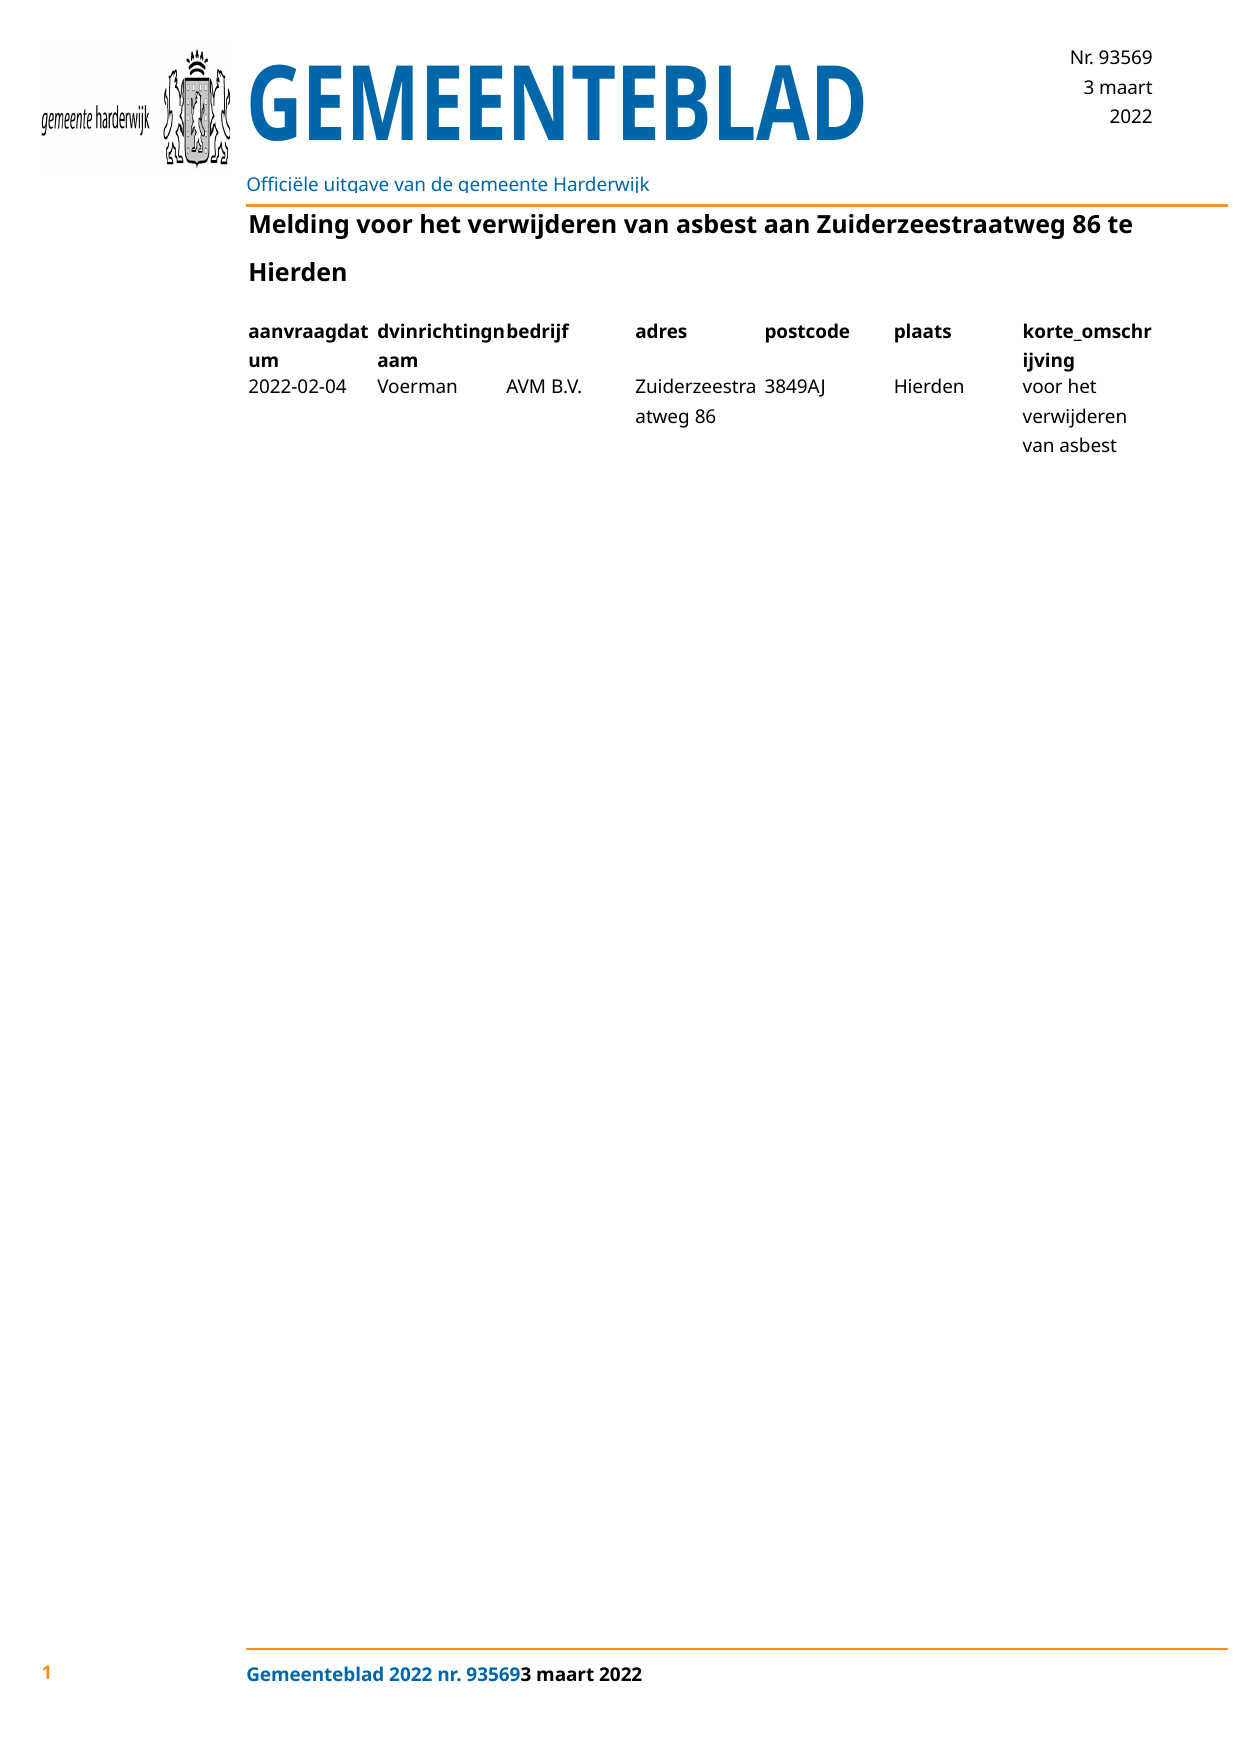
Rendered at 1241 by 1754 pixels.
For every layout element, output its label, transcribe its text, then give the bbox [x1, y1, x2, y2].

table_cell 2022-02-04 [248, 373, 377, 458]
table_cell 3849AJ [764, 373, 893, 458]
text Melding voor het verwijderen van asbest aan Zuiderzeestraatweg 86 te Hierden [248, 207, 1152, 288]
table_cell AVM B.V. [506, 373, 635, 458]
table_header bedrijf [506, 318, 635, 373]
table_cell voor het verwijderen van asbest [1023, 373, 1152, 458]
table_header adres [635, 318, 764, 373]
table_header dvinrichtingnaam [377, 318, 506, 373]
table_header korte_omschrijving [1023, 318, 1152, 373]
table_cell Zuiderzeestraatweg 86 [635, 373, 764, 458]
table_header aanvraagdatum [248, 318, 377, 373]
table_header postcode [764, 318, 893, 373]
picture [41, 47, 231, 172]
table_header plaats [894, 318, 1022, 373]
table_cell Voerman [377, 373, 506, 458]
table_cell Hierden [894, 373, 1022, 458]
